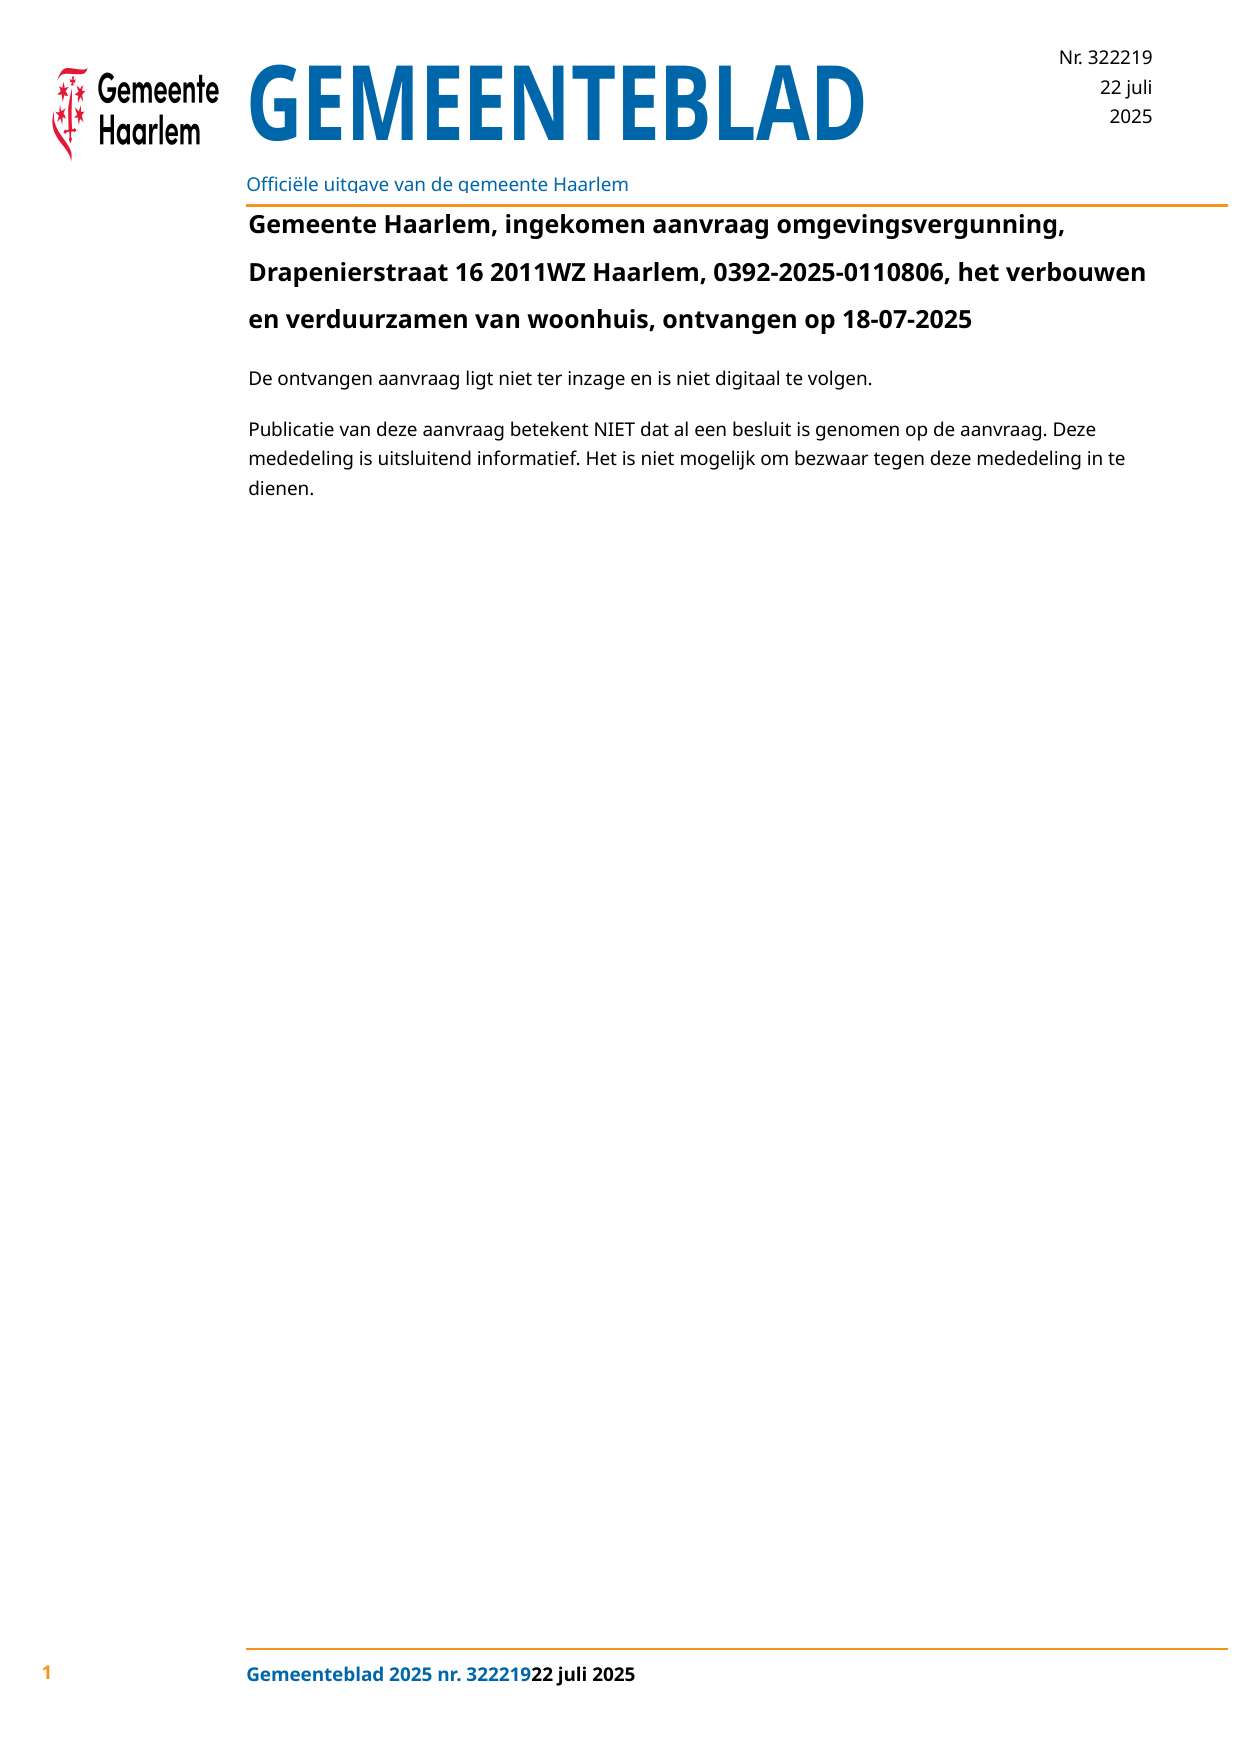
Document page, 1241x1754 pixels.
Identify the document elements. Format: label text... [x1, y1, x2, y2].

text Gemeente Haarlem, ingekomen aanvraag omgevingsvergunning, Drapenierstraat 16 2011WZ Haarlem, 0392-2025-0110806, het verbouwen en verduurzamen van woonhuis, ontvangen op 18-07-2025 [248, 207, 1152, 336]
picture [41, 47, 231, 172]
text Publicatie van deze aanvraag betekent NIET dat al een besluit is genomen op de aanvraag. Deze mededeling is uitsluitend informatief. Het is niet mogelijk om bezwaar tegen deze mededeling in te dienen. [248, 416, 1152, 501]
text De ontvangen aanvraag ligt niet ter inzage en is niet digitaal te volgen. [248, 366, 1152, 391]
